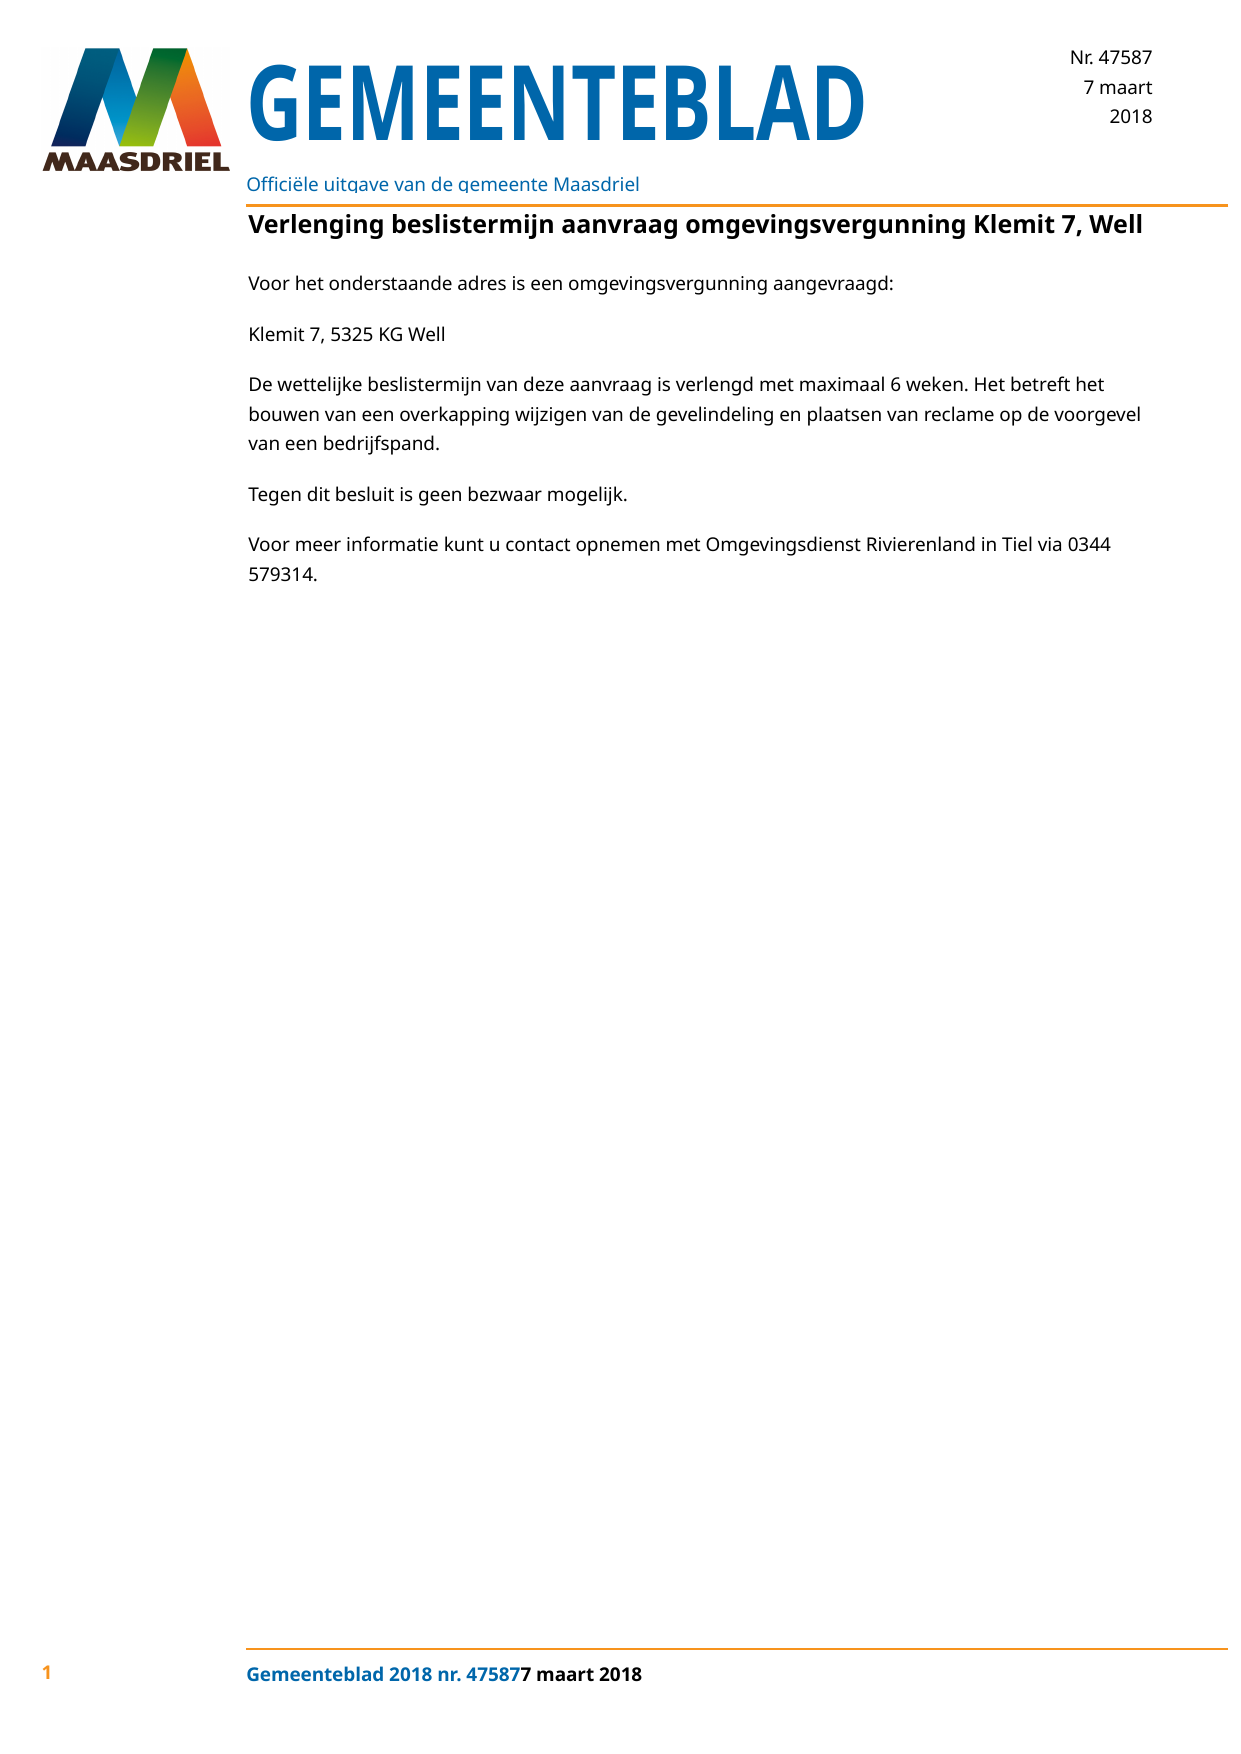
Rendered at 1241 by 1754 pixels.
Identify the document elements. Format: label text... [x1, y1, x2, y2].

text Klemit 7, 5325 KG Well [248, 321, 1152, 346]
text De wettelijke beslistermijn van deze aanvraag is verlengd met maximaal 6 weken. Het betreft het bouwen van een overkapping wijzigen van de gevelindeling en plaatsen van reclame op de voorgevel van een bedrijfspand. [248, 371, 1152, 456]
text Voor het onderstaande adres is een omgevingsvergunning aangevraagd: [248, 270, 1152, 296]
text Voor meer informatie kunt u contact opnemen met Omgevingsdienst Rivierenland in Tiel via 0344 579314. [248, 531, 1152, 586]
text Verlenging beslistermijn aanvraag omgevingsvergunning Klemit 7, Well [248, 207, 1152, 241]
picture [41, 47, 231, 172]
text Tegen dit besluit is geen bezwaar mogelijk. [248, 481, 1152, 506]
